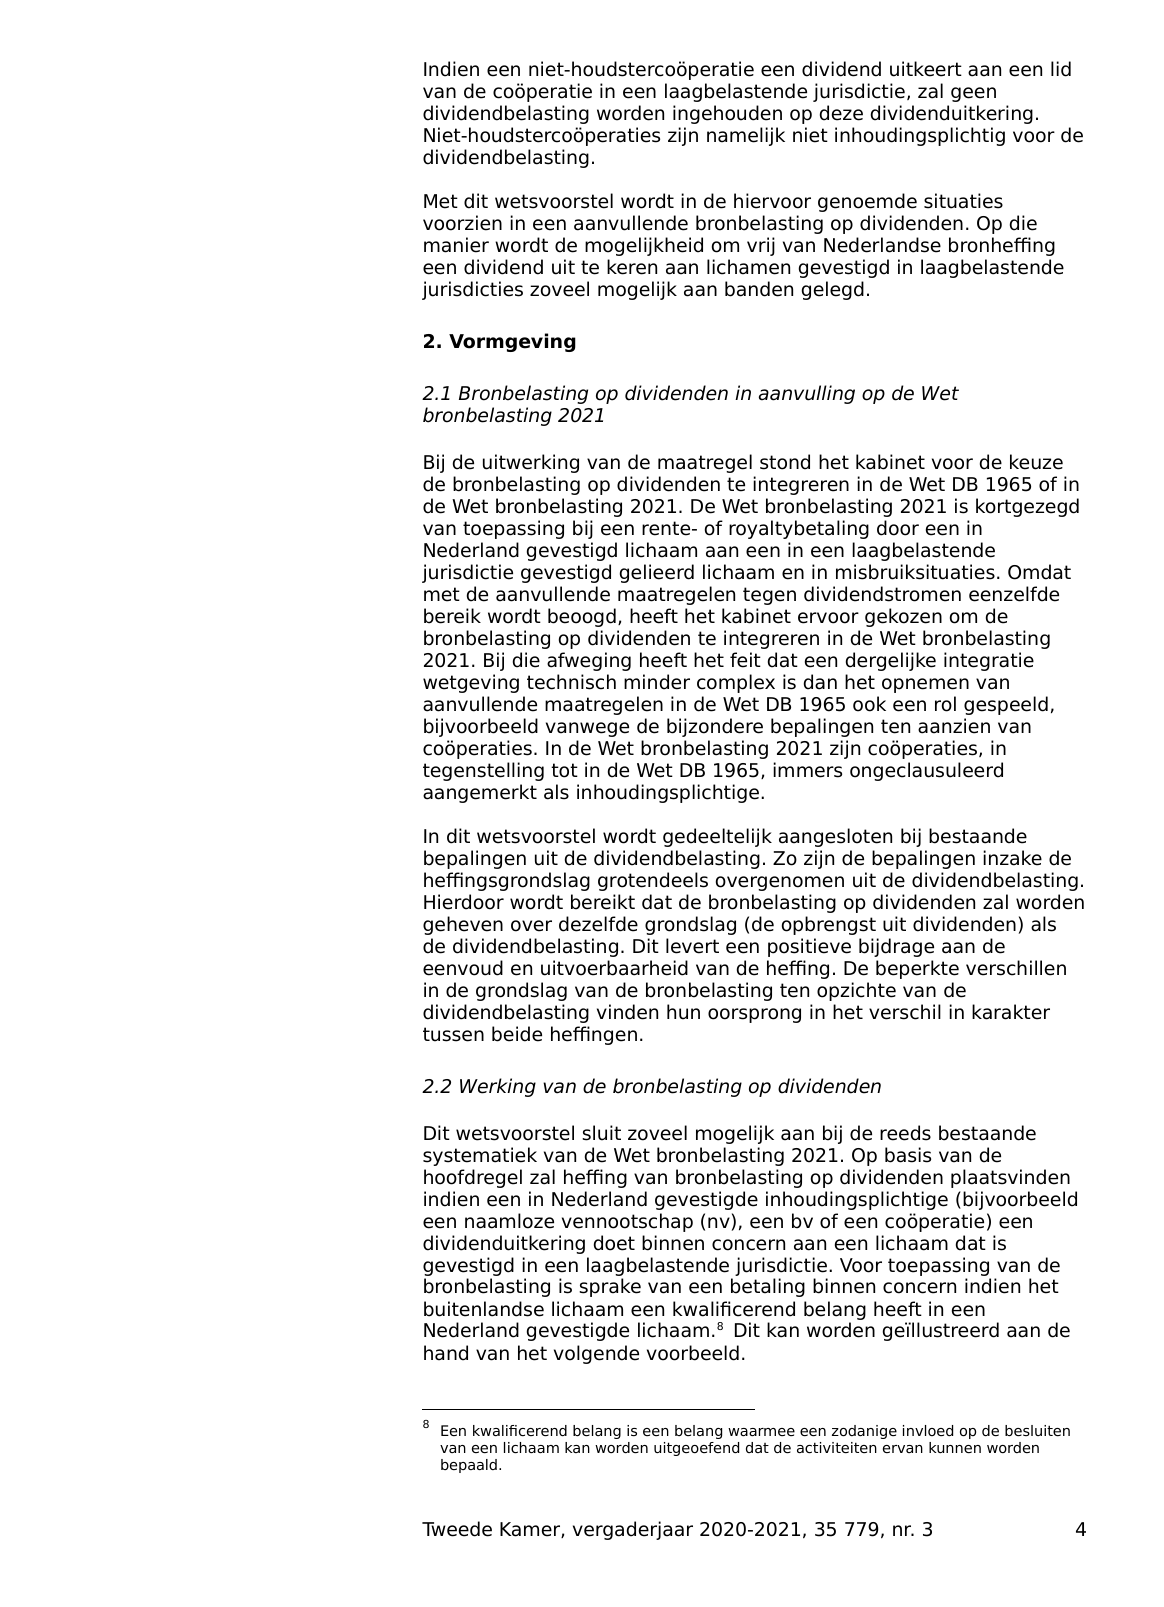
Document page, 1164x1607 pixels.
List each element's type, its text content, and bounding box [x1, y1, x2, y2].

text Dit wetsvoorstel sluit zoveel mogelijk aan bij de reeds bestaande systematiek van de Wet bronbelasting 2021. Op basis van de hoofdregel zal heffing van bronbelasting op dividenden plaatsvinden indien een in Nederland gevestigde inhoudingsplichtige (bijvoorbeeld een naamloze vennootschap (nv), een bv of een coöperatie) een dividenduitkering doet binnen concern aan een lichaam dat is gevestigd in een laagbelastende jurisdictie. Voor toepassing van de bronbelasting is sprake van een betaling binnen concern indien het buitenlandse lichaam een kwalificerend belang heeft in een Nederland gevestigde lichaam. Dit kan worden geïllustreerd aan de hand van het volgende voorbeeld. [422, 1123, 1087, 1364]
text Een kwalificerend belang is een belang waarmee een zodanige invloed op de besluiten van een lichaam kan worden uitgeoefend dat de activiteiten ervan kunnen worden bepaald. [422, 1418, 1087, 1474]
text Indien een niet-houdstercoöperatie een dividend uitkeert aan een lid van de coöperatie in een laagbelastende jurisdictie, zal geen dividendbelasting worden ingehouden op deze dividenduitkering. Niet-houdstercoöperaties zijn namelijk niet inhoudingsplichtig voor de dividendbelasting. [422, 59, 1087, 169]
subtitle 2. Vormgeving [422, 331, 1087, 353]
text Met dit wetsvoorstel wordt in de hiervoor genoemde situaties voorzien in een aanvullende bronbelasting op dividenden. Op die manier wordt de mogelijkheid om vrij van Nederlandse bronheffing een dividend uit te keren aan lichamen gevestigd in laagbelastende jurisdicties zoveel mogelijk aan banden gelegd. [422, 191, 1087, 301]
text Bij de uitwerking van de maatregel stond het kabinet voor de keuze de bronbelasting op dividenden te integreren in de Wet DB 1965 of in de Wet bronbelasting 2021. De Wet bronbelasting 2021 is kortgezegd van toepassing bij een rente- of royaltybetaling door een in Nederland gevestigd lichaam aan een in een laagbelastende jurisdictie gevestigd gelieerd lichaam en in misbruiksituaties. Omdat met de aanvullende maatregelen tegen dividendstromen eenzelfde bereik wordt beoogd, heeft het kabinet ervoor gekozen om de bronbelasting op dividenden te integreren in de Wet bronbelasting 2021. Bij die afweging heeft het feit dat een dergelijke integratie wetgeving technisch minder complex is dan het opnemen van aanvullende maatregelen in de Wet DB 1965 ook een rol gespeeld, bijvoorbeeld vanwege de bijzondere bepalingen ten aanzien van coöperaties. In de Wet bronbelasting 2021 zijn coöperaties, in tegenstelling tot in de Wet DB 1965, immers ongeclausuleerd aangemerkt als inhoudingsplichtige. [422, 452, 1087, 804]
subtitle 2.1 Bronbelasting op dividenden in aanvulling op de Wet bronbelasting 2021 [422, 383, 1087, 427]
text In dit wetsvoorstel wordt gedeeltelijk aangesloten bij bestaande bepalingen uit de dividendbelasting. Zo zijn de bepalingen inzake de heffingsgrondslag grotendeels overgenomen uit de dividendbelasting. Hierdoor wordt bereikt dat de bronbelasting op dividenden zal worden geheven over dezelfde grondslag (de opbrengst uit dividenden) als de dividendbelasting. Dit levert een positieve bijdrage aan de eenvoud en uitvoerbaarheid van de heffing. De beperkte verschillen in de grondslag van de bronbelasting ten opzichte van de dividendbelasting vinden hun oorsprong in het verschil in karakter tussen beide heffingen. [422, 826, 1087, 1046]
subtitle 2.2 Werking van de bronbelasting op dividenden [422, 1076, 1087, 1098]
